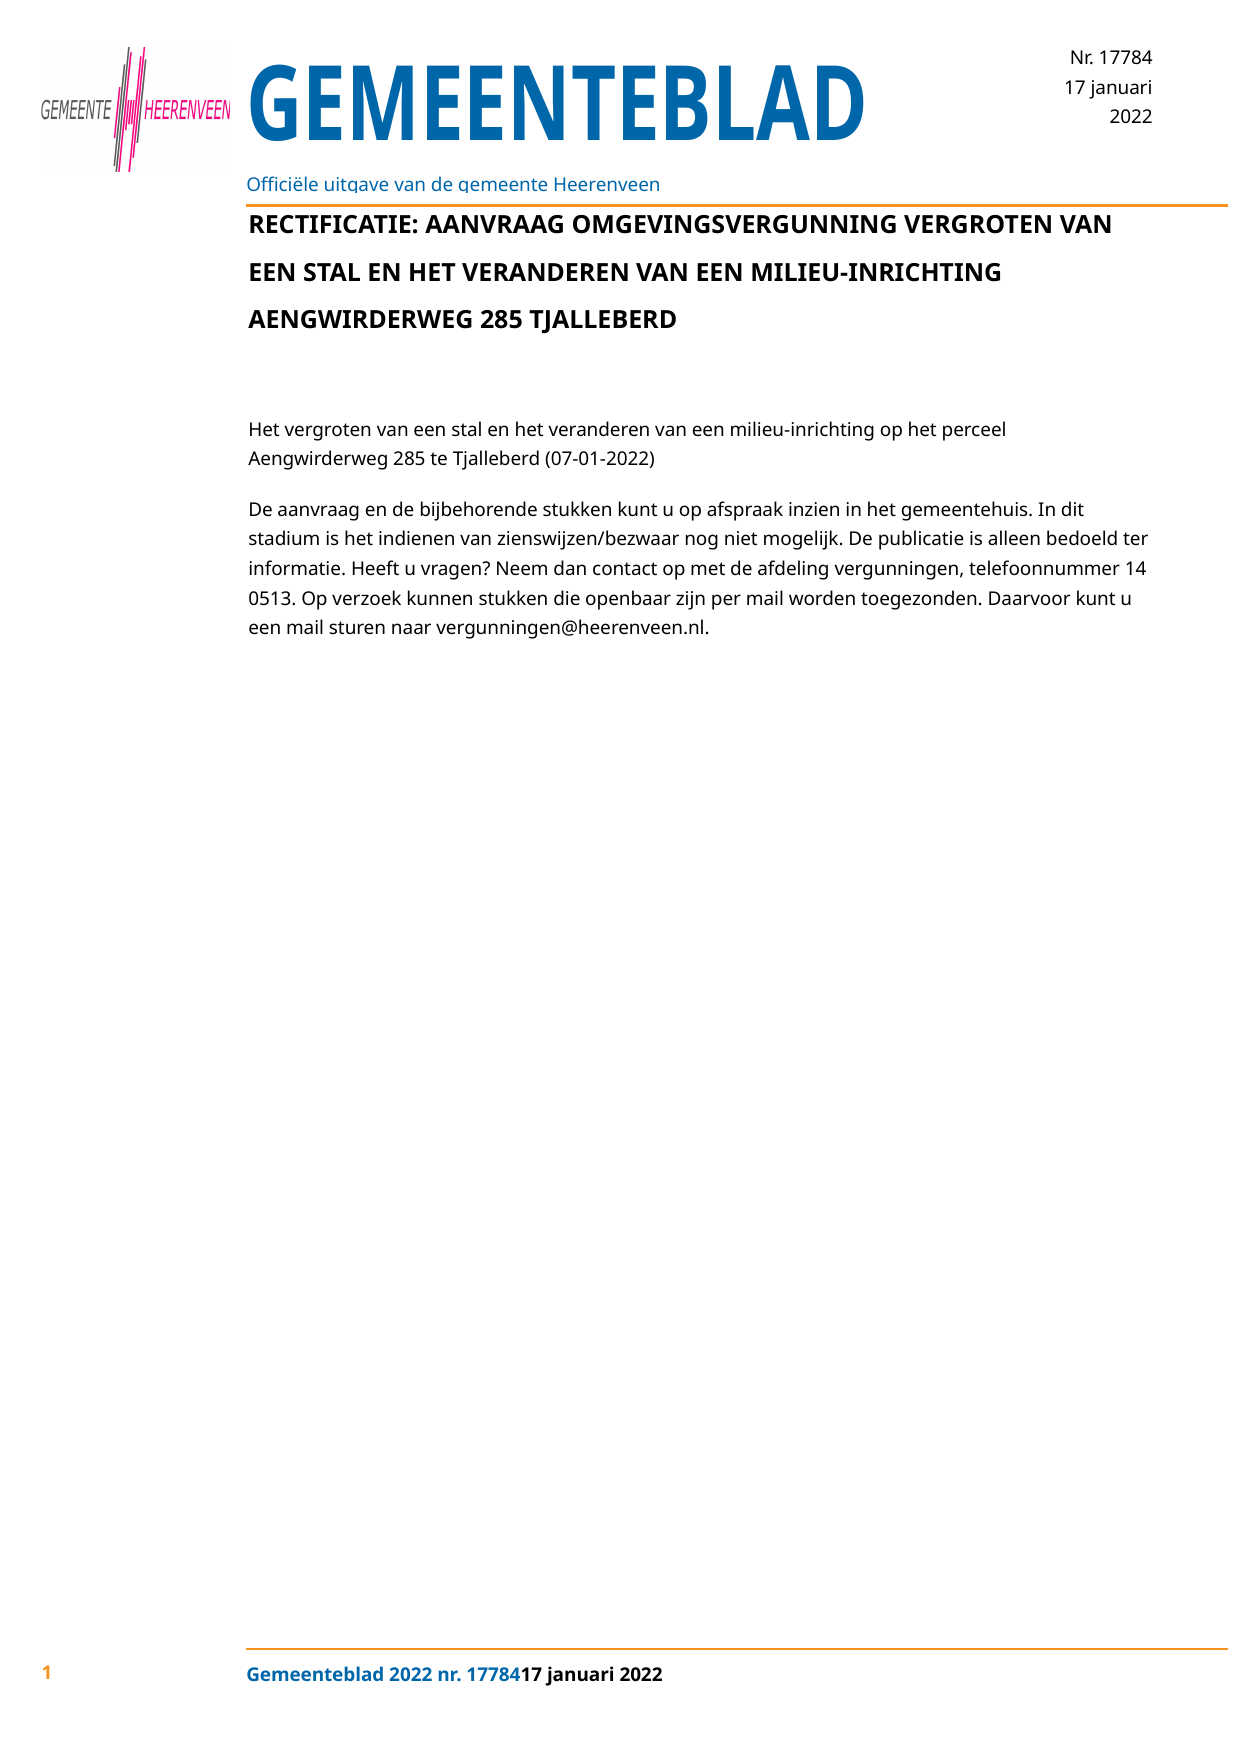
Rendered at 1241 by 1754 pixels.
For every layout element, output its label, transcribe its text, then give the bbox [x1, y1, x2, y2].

picture [41, 47, 231, 172]
text Het vergroten van een stal en het veranderen van een milieu-inrichting op het perceel Aengwirderweg 285 te Tjalleberd (07-01-2022) [248, 416, 1152, 471]
text RECTIFICATIE: AANVRAAG OMGEVINGSVERGUNNING VERGROTEN VAN EEN STAL EN HET VERANDEREN VAN EEN MILIEU-INRICHTING AENGWIRDERWEG 285 TJALLEBERD [248, 207, 1152, 336]
text De aanvraag en de bijbehorende stukken kunt u op afspraak inzien in het gemeentehuis. In dit stadium is het indienen van zienswijzen/bezwaar nog niet mogelijk. De publicatie is alleen bedoeld ter informatie. Heeft u vragen? Neem dan contact op met de afdeling vergunningen, telefoonnummer 14 0513. Op verzoek kunnen stukken die openbaar zijn per mail worden toegezonden. Daarvoor kunt u een mail sturen naar vergunningen@heerenveen.nl. [248, 496, 1152, 640]
